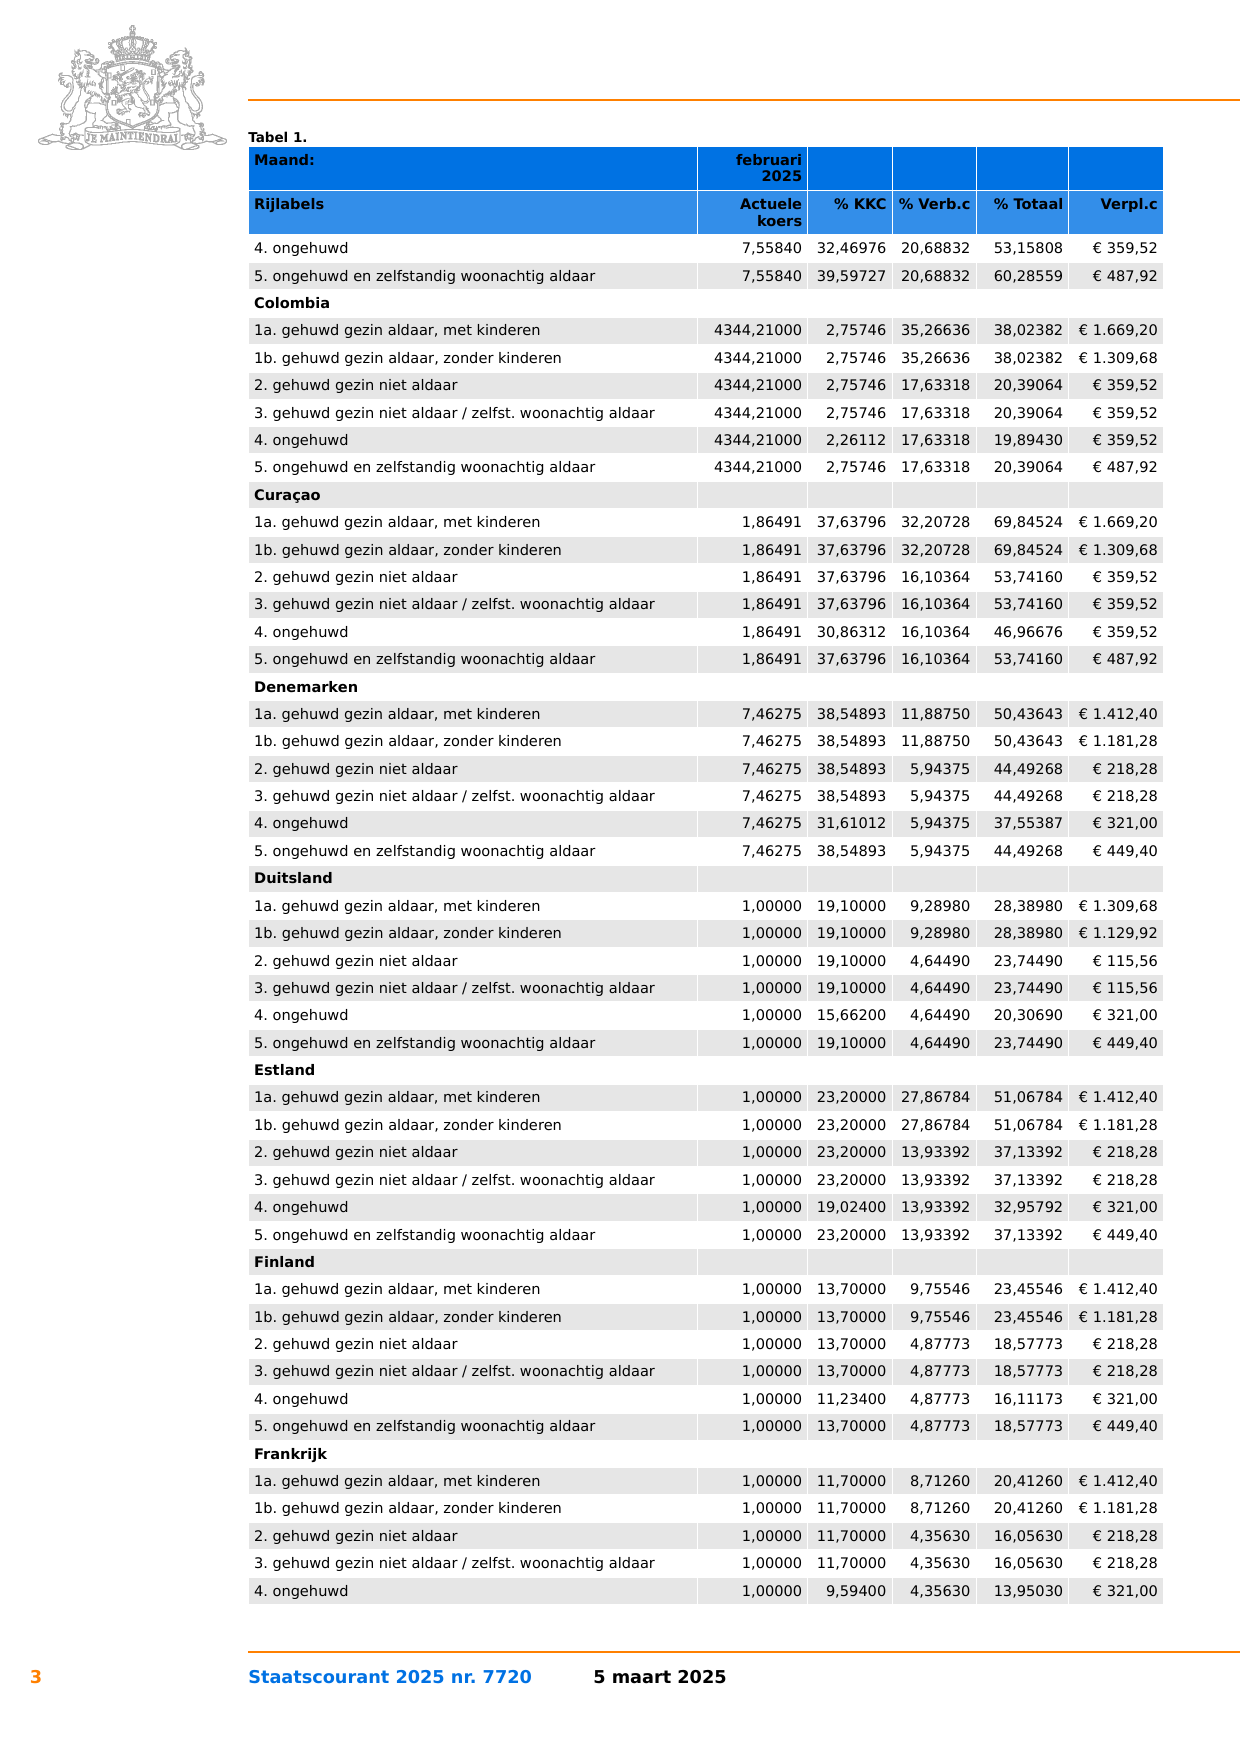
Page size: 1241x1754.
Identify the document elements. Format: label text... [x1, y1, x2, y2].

table_cell € 1.412,40 [1069, 1085, 1163, 1111]
table_cell 4. ongehuwd [249, 619, 697, 645]
table_cell € 1.412,40 [1069, 701, 1163, 727]
table_cell 4,35630 [893, 1523, 976, 1549]
table_cell € 218,28 [1069, 1550, 1163, 1577]
table_cell 1,00000 [698, 1140, 807, 1166]
table_cell 38,54893 [808, 756, 892, 782]
table_cell 5. ongehuwd en zelfstandig woonachtig aldaar [249, 455, 697, 481]
table_cell 7,46275 [698, 756, 807, 782]
table_cell 1b. gehuwd gezin aldaar, zonder kinderen [249, 345, 697, 371]
table_cell [1069, 147, 1163, 190]
table_cell 44,49268 [977, 838, 1068, 864]
table_cell % Totaal [977, 191, 1068, 234]
table_cell [977, 674, 1068, 700]
table_cell 23,74490 [977, 948, 1068, 974]
table_cell 53,74160 [977, 564, 1068, 591]
table_cell 3. gehuwd gezin niet aldaar / zelfst. woonachtig aldaar [249, 1550, 697, 1577]
table_cell [1069, 674, 1163, 700]
table_cell 11,70000 [808, 1468, 892, 1494]
table_cell 44,49268 [977, 783, 1068, 810]
table_cell [977, 1441, 1068, 1467]
table_cell 2. gehuwd gezin niet aldaar [249, 1140, 697, 1166]
table_cell 4. ongehuwd [249, 811, 697, 837]
table_cell 2,75746 [808, 318, 892, 344]
table_cell 7,46275 [698, 701, 807, 727]
table_cell 31,61012 [808, 811, 892, 837]
table_cell 1,86491 [698, 619, 807, 645]
table_cell [977, 290, 1068, 317]
table_cell 9,75546 [893, 1276, 976, 1303]
table_cell 5,94375 [893, 756, 976, 782]
table_cell € 449,40 [1069, 1030, 1163, 1056]
table_cell 9,28980 [893, 893, 976, 919]
table_cell [808, 1249, 892, 1275]
table_cell 20,39064 [977, 455, 1068, 481]
table_cell € 359,52 [1069, 564, 1163, 591]
table_cell 16,10364 [893, 564, 976, 591]
table_cell 1,00000 [698, 1386, 807, 1412]
table_cell Colombia [249, 290, 697, 317]
table_cell 69,84524 [977, 509, 1068, 536]
table_cell 37,55387 [977, 811, 1068, 837]
table_cell 37,63796 [808, 592, 892, 618]
table_cell 17,63318 [893, 427, 976, 453]
table_cell 5. ongehuwd en zelfstandig woonachtig aldaar [249, 838, 697, 864]
table_cell 27,86784 [893, 1085, 976, 1111]
table_cell 4344,21000 [698, 318, 807, 344]
table_cell 2. gehuwd gezin niet aldaar [249, 373, 697, 399]
table_cell € 1.309,68 [1069, 345, 1163, 371]
table_cell 19,10000 [808, 920, 892, 947]
table_cell 2,75746 [808, 373, 892, 399]
table_cell 37,13392 [977, 1167, 1068, 1193]
table_cell [808, 674, 892, 700]
table_cell 5. ongehuwd en zelfstandig woonachtig aldaar [249, 646, 697, 673]
table_cell € 321,00 [1069, 1578, 1163, 1604]
table_cell € 321,00 [1069, 1386, 1163, 1412]
table_cell 1,00000 [698, 920, 807, 947]
table_cell € 487,92 [1069, 263, 1163, 289]
table_cell 17,63318 [893, 400, 976, 426]
table_cell 4. ongehuwd [249, 1578, 697, 1604]
table_cell 1,00000 [698, 1222, 807, 1248]
table_cell Actuele koers [698, 191, 807, 234]
table_cell 17,63318 [893, 373, 976, 399]
table_cell € 1.412,40 [1069, 1276, 1163, 1303]
table_cell 38,54893 [808, 729, 892, 755]
table_cell 8,71260 [893, 1496, 976, 1522]
table_cell 51,06784 [977, 1085, 1068, 1111]
table_cell 1a. gehuwd gezin aldaar, met kinderen [249, 1085, 697, 1111]
table_cell 19,10000 [808, 893, 892, 919]
table_cell [893, 290, 976, 317]
table_cell Finland [249, 1249, 697, 1275]
table_cell 8,71260 [893, 1468, 976, 1494]
table_cell Maand: [249, 147, 697, 190]
table_cell 13,95030 [977, 1578, 1068, 1604]
table_cell 5. ongehuwd en zelfstandig woonachtig aldaar [249, 1222, 697, 1248]
table_cell 1,00000 [698, 1112, 807, 1138]
table_cell 11,70000 [808, 1523, 892, 1549]
table_cell 1,00000 [698, 1194, 807, 1221]
table_cell [977, 1057, 1068, 1084]
table_cell 51,06784 [977, 1112, 1068, 1138]
table_cell 37,63796 [808, 509, 892, 536]
table_cell 20,41260 [977, 1496, 1068, 1522]
table_cell € 218,28 [1069, 1331, 1163, 1358]
table_cell 1a. gehuwd gezin aldaar, met kinderen [249, 318, 697, 344]
table_cell [1069, 290, 1163, 317]
table_cell 11,88750 [893, 701, 976, 727]
table_cell 3. gehuwd gezin niet aldaar / zelfst. woonachtig aldaar [249, 1359, 697, 1385]
table_cell 27,86784 [893, 1112, 976, 1138]
table_cell € 218,28 [1069, 783, 1163, 810]
table_cell 38,02382 [977, 345, 1068, 371]
table_cell 38,02382 [977, 318, 1068, 344]
table_cell € 1.181,28 [1069, 1112, 1163, 1138]
table_cell 4,64490 [893, 1003, 976, 1029]
table_cell € 359,52 [1069, 592, 1163, 618]
table_cell 1,00000 [698, 975, 807, 1001]
table_cell 4,64490 [893, 975, 976, 1001]
table_cell 7,46275 [698, 783, 807, 810]
table_cell 4. ongehuwd [249, 1194, 697, 1221]
table_cell [698, 1057, 807, 1084]
table_cell 3. gehuwd gezin niet aldaar / zelfst. woonachtig aldaar [249, 783, 697, 810]
table_cell [893, 674, 976, 700]
table_cell 1,86491 [698, 509, 807, 536]
table_cell 1a. gehuwd gezin aldaar, met kinderen [249, 1276, 697, 1303]
table_cell 32,95792 [977, 1194, 1068, 1221]
table_cell 5. ongehuwd en zelfstandig woonachtig aldaar [249, 1414, 697, 1440]
table_cell 39,59727 [808, 263, 892, 289]
table_cell 5,94375 [893, 838, 976, 864]
table_cell € 1.309,68 [1069, 893, 1163, 919]
table_cell € 115,56 [1069, 948, 1163, 974]
table_cell 1,86491 [698, 592, 807, 618]
table_cell 23,20000 [808, 1167, 892, 1193]
table_cell 13,70000 [808, 1276, 892, 1303]
table_cell 7,46275 [698, 811, 807, 837]
table_cell 37,63796 [808, 537, 892, 563]
table_cell [893, 1249, 976, 1275]
table_cell 1,00000 [698, 1304, 807, 1330]
table_cell 1b. gehuwd gezin aldaar, zonder kinderen [249, 537, 697, 563]
table_cell 19,02400 [808, 1194, 892, 1221]
table_cell 5. ongehuwd en zelfstandig woonachtig aldaar [249, 1030, 697, 1056]
picture [38, 25, 227, 150]
table_cell € 1.412,40 [1069, 1468, 1163, 1494]
table_cell € 1.181,28 [1069, 729, 1163, 755]
table_cell 2,26112 [808, 427, 892, 453]
table_cell € 218,28 [1069, 1523, 1163, 1549]
table_cell [893, 1441, 976, 1467]
table_cell 17,63318 [893, 455, 976, 481]
table_cell 1a. gehuwd gezin aldaar, met kinderen [249, 701, 697, 727]
table_cell 1,86491 [698, 537, 807, 563]
table_cell 32,20728 [893, 537, 976, 563]
table_cell 37,13392 [977, 1140, 1068, 1166]
table_cell 5,94375 [893, 783, 976, 810]
table_cell € 1.669,20 [1069, 509, 1163, 536]
table_cell 20,68832 [893, 235, 976, 262]
table_cell [1069, 1249, 1163, 1275]
table_cell [1069, 1057, 1163, 1084]
table_cell 1,00000 [698, 1085, 807, 1111]
table_cell [893, 866, 976, 892]
table_cell 4344,21000 [698, 400, 807, 426]
table_cell 4,35630 [893, 1550, 976, 1577]
table_cell 13,93392 [893, 1222, 976, 1248]
table_cell € 359,52 [1069, 400, 1163, 426]
table_cell 1,00000 [698, 1550, 807, 1577]
table_cell € 321,00 [1069, 1003, 1163, 1029]
table_cell 2. gehuwd gezin niet aldaar [249, 1331, 697, 1358]
table_cell 7,55840 [698, 235, 807, 262]
table_cell [1069, 1441, 1163, 1467]
table_cell 4,35630 [893, 1578, 976, 1604]
table_cell 18,57773 [977, 1414, 1068, 1440]
table_cell [698, 482, 807, 508]
table_cell 2. gehuwd gezin niet aldaar [249, 948, 697, 974]
table_cell [808, 482, 892, 508]
table_cell 53,15808 [977, 235, 1068, 262]
table_cell 13,70000 [808, 1359, 892, 1385]
table_cell 1a. gehuwd gezin aldaar, met kinderen [249, 1468, 697, 1494]
table_cell 4,64490 [893, 1030, 976, 1056]
table_cell 16,10364 [893, 646, 976, 673]
table_cell € 115,56 [1069, 975, 1163, 1001]
table_cell 2,75746 [808, 400, 892, 426]
table_cell % Verb.c [893, 191, 976, 234]
table_cell 44,49268 [977, 756, 1068, 782]
table_cell € 1.181,28 [1069, 1304, 1163, 1330]
table_cell 60,28559 [977, 263, 1068, 289]
table_cell € 218,28 [1069, 1359, 1163, 1385]
table_cell 18,57773 [977, 1331, 1068, 1358]
table_cell 1a. gehuwd gezin aldaar, met kinderen [249, 509, 697, 536]
table_cell 20,39064 [977, 400, 1068, 426]
table_cell 4. ongehuwd [249, 1003, 697, 1029]
table_cell 50,43643 [977, 701, 1068, 727]
table_cell 69,84524 [977, 537, 1068, 563]
table_cell 1,00000 [698, 1276, 807, 1303]
table_cell 1,00000 [698, 893, 807, 919]
table_cell € 1.309,68 [1069, 537, 1163, 563]
table_cell 13,70000 [808, 1414, 892, 1440]
table_cell € 359,52 [1069, 373, 1163, 399]
table_cell 20,39064 [977, 373, 1068, 399]
table_cell 5,94375 [893, 811, 976, 837]
table_cell € 359,52 [1069, 235, 1163, 262]
table_cell [1069, 482, 1163, 508]
table_cell 23,74490 [977, 1030, 1068, 1056]
table_cell 23,20000 [808, 1112, 892, 1138]
table_cell [808, 1057, 892, 1084]
table_cell [808, 147, 892, 190]
table_cell 11,88750 [893, 729, 976, 755]
table_cell 2. gehuwd gezin niet aldaar [249, 1523, 697, 1549]
table_header Tabel 1. [248, 130, 1163, 146]
table_cell 37,63796 [808, 646, 892, 673]
table_cell 35,26636 [893, 318, 976, 344]
table_cell Verpl.c [1069, 191, 1163, 234]
table_cell [977, 866, 1068, 892]
table_cell 13,93392 [893, 1194, 976, 1221]
table_cell 19,89430 [977, 427, 1068, 453]
table_cell 1,00000 [698, 1414, 807, 1440]
table_cell 4344,21000 [698, 373, 807, 399]
table_cell 1,00000 [698, 1003, 807, 1029]
table_cell € 218,28 [1069, 756, 1163, 782]
table_cell € 1.669,20 [1069, 318, 1163, 344]
table_cell 46,96676 [977, 619, 1068, 645]
table_cell € 321,00 [1069, 811, 1163, 837]
table_cell 16,05630 [977, 1550, 1068, 1577]
table_cell [1069, 866, 1163, 892]
table_cell 38,54893 [808, 783, 892, 810]
table_cell 1,00000 [698, 1523, 807, 1549]
table_cell 1,00000 [698, 1578, 807, 1604]
table_cell 23,20000 [808, 1085, 892, 1111]
table_cell 1,00000 [698, 1030, 807, 1056]
table_cell 1,86491 [698, 646, 807, 673]
table_cell 23,74490 [977, 975, 1068, 1001]
table_cell 4. ongehuwd [249, 427, 697, 453]
table_cell 7,46275 [698, 729, 807, 755]
table_cell 23,20000 [808, 1222, 892, 1248]
table_cell € 359,52 [1069, 619, 1163, 645]
table_cell 23,45546 [977, 1304, 1068, 1330]
table_cell [698, 674, 807, 700]
table_cell Duitsland [249, 866, 697, 892]
table_cell 3. gehuwd gezin niet aldaar / zelfst. woonachtig aldaar [249, 1167, 697, 1193]
table_cell 2. gehuwd gezin niet aldaar [249, 756, 697, 782]
table_cell 13,70000 [808, 1331, 892, 1358]
table_cell 13,70000 [808, 1304, 892, 1330]
table_cell 20,68832 [893, 263, 976, 289]
table_cell 5. ongehuwd en zelfstandig woonachtig aldaar [249, 263, 697, 289]
table_cell € 449,40 [1069, 1222, 1163, 1248]
table_cell [893, 1057, 976, 1084]
table_cell [977, 1249, 1068, 1275]
table_cell 20,41260 [977, 1468, 1068, 1494]
table_cell 4,87773 [893, 1359, 976, 1385]
table_cell € 218,28 [1069, 1167, 1163, 1193]
table_cell [808, 866, 892, 892]
table_cell [698, 1249, 807, 1275]
table_cell Estland [249, 1057, 697, 1084]
table_cell 28,38980 [977, 920, 1068, 947]
table_cell % KKC [808, 191, 892, 234]
table_cell 53,74160 [977, 592, 1068, 618]
table_cell 32,46976 [808, 235, 892, 262]
table_cell 11,70000 [808, 1550, 892, 1577]
table_cell 1b. gehuwd gezin aldaar, zonder kinderen [249, 920, 697, 947]
table_cell 1,00000 [698, 1468, 807, 1494]
table_cell 7,55840 [698, 263, 807, 289]
table_cell 19,10000 [808, 1030, 892, 1056]
table_cell € 1.129,92 [1069, 920, 1163, 947]
table_cell 37,13392 [977, 1222, 1068, 1248]
table_cell 1,00000 [698, 948, 807, 974]
table_cell 28,38980 [977, 893, 1068, 919]
table_cell 1b. gehuwd gezin aldaar, zonder kinderen [249, 729, 697, 755]
table_cell 1b. gehuwd gezin aldaar, zonder kinderen [249, 1112, 697, 1138]
table_cell 32,20728 [893, 509, 976, 536]
table_cell 23,20000 [808, 1140, 892, 1166]
table_cell 2,75746 [808, 345, 892, 371]
table_cell € 1.181,28 [1069, 1496, 1163, 1522]
table_cell 18,57773 [977, 1359, 1068, 1385]
table_cell [808, 290, 892, 317]
table_cell 4. ongehuwd [249, 1386, 697, 1412]
table_cell [698, 866, 807, 892]
table_cell 4,64490 [893, 948, 976, 974]
table_cell 9,59400 [808, 1578, 892, 1604]
table_cell 4344,21000 [698, 427, 807, 453]
table_cell € 487,92 [1069, 455, 1163, 481]
table_cell 9,28980 [893, 920, 976, 947]
table_cell [893, 482, 976, 508]
table_cell 3. gehuwd gezin niet aldaar / zelfst. woonachtig aldaar [249, 975, 697, 1001]
table_cell € 487,92 [1069, 646, 1163, 673]
table_cell 19,10000 [808, 948, 892, 974]
table_cell 4344,21000 [698, 345, 807, 371]
table_cell 1a. gehuwd gezin aldaar, met kinderen [249, 893, 697, 919]
table_cell 2. gehuwd gezin niet aldaar [249, 564, 697, 591]
table_cell Curaçao [249, 482, 697, 508]
table_cell 20,30690 [977, 1003, 1068, 1029]
table_cell Denemarken [249, 674, 697, 700]
table_cell 11,70000 [808, 1496, 892, 1522]
table_cell [808, 1441, 892, 1467]
table_cell € 359,52 [1069, 427, 1163, 453]
table_cell 2,75746 [808, 455, 892, 481]
table_cell € 449,40 [1069, 838, 1163, 864]
table_cell 1,00000 [698, 1359, 807, 1385]
table_cell 37,63796 [808, 564, 892, 591]
table_cell 16,11173 [977, 1386, 1068, 1412]
table_cell februari 2025 [698, 147, 807, 190]
table_cell 13,93392 [893, 1167, 976, 1193]
table_cell 4,87773 [893, 1386, 976, 1412]
table_cell 11,23400 [808, 1386, 892, 1412]
table_cell 53,74160 [977, 646, 1068, 673]
table_cell 1,00000 [698, 1496, 807, 1522]
table_cell [698, 1441, 807, 1467]
table_cell Frankrijk [249, 1441, 697, 1467]
table_cell 1,00000 [698, 1167, 807, 1193]
table_cell 9,75546 [893, 1304, 976, 1330]
table_cell 13,93392 [893, 1140, 976, 1166]
table_cell 16,10364 [893, 592, 976, 618]
table_cell 1,86491 [698, 564, 807, 591]
table_cell € 218,28 [1069, 1140, 1163, 1166]
table_cell 3. gehuwd gezin niet aldaar / zelfst. woonachtig aldaar [249, 592, 697, 618]
table_cell 16,05630 [977, 1523, 1068, 1549]
table_cell 50,43643 [977, 729, 1068, 755]
table_cell 1b. gehuwd gezin aldaar, zonder kinderen [249, 1304, 697, 1330]
table_cell Rijlabels [249, 191, 697, 234]
table_cell 1,00000 [698, 1331, 807, 1358]
table_cell 23,45546 [977, 1276, 1068, 1303]
table_cell 38,54893 [808, 838, 892, 864]
table_cell 3. gehuwd gezin niet aldaar / zelfst. woonachtig aldaar [249, 400, 697, 426]
table_cell 30,86312 [808, 619, 892, 645]
table_cell [893, 147, 976, 190]
table_cell 4,87773 [893, 1414, 976, 1440]
table_cell 1b. gehuwd gezin aldaar, zonder kinderen [249, 1496, 697, 1522]
table_cell [698, 290, 807, 317]
table_cell € 449,40 [1069, 1414, 1163, 1440]
table_cell 15,66200 [808, 1003, 892, 1029]
table_cell 35,26636 [893, 345, 976, 371]
table_cell € 321,00 [1069, 1194, 1163, 1221]
table_cell 4. ongehuwd [249, 235, 697, 262]
table_cell 7,46275 [698, 838, 807, 864]
table_cell [977, 482, 1068, 508]
table_cell 4344,21000 [698, 455, 807, 481]
table_cell 16,10364 [893, 619, 976, 645]
table_cell 4,87773 [893, 1331, 976, 1358]
table_cell 38,54893 [808, 701, 892, 727]
table_cell 19,10000 [808, 975, 892, 1001]
table_cell [977, 147, 1068, 190]
